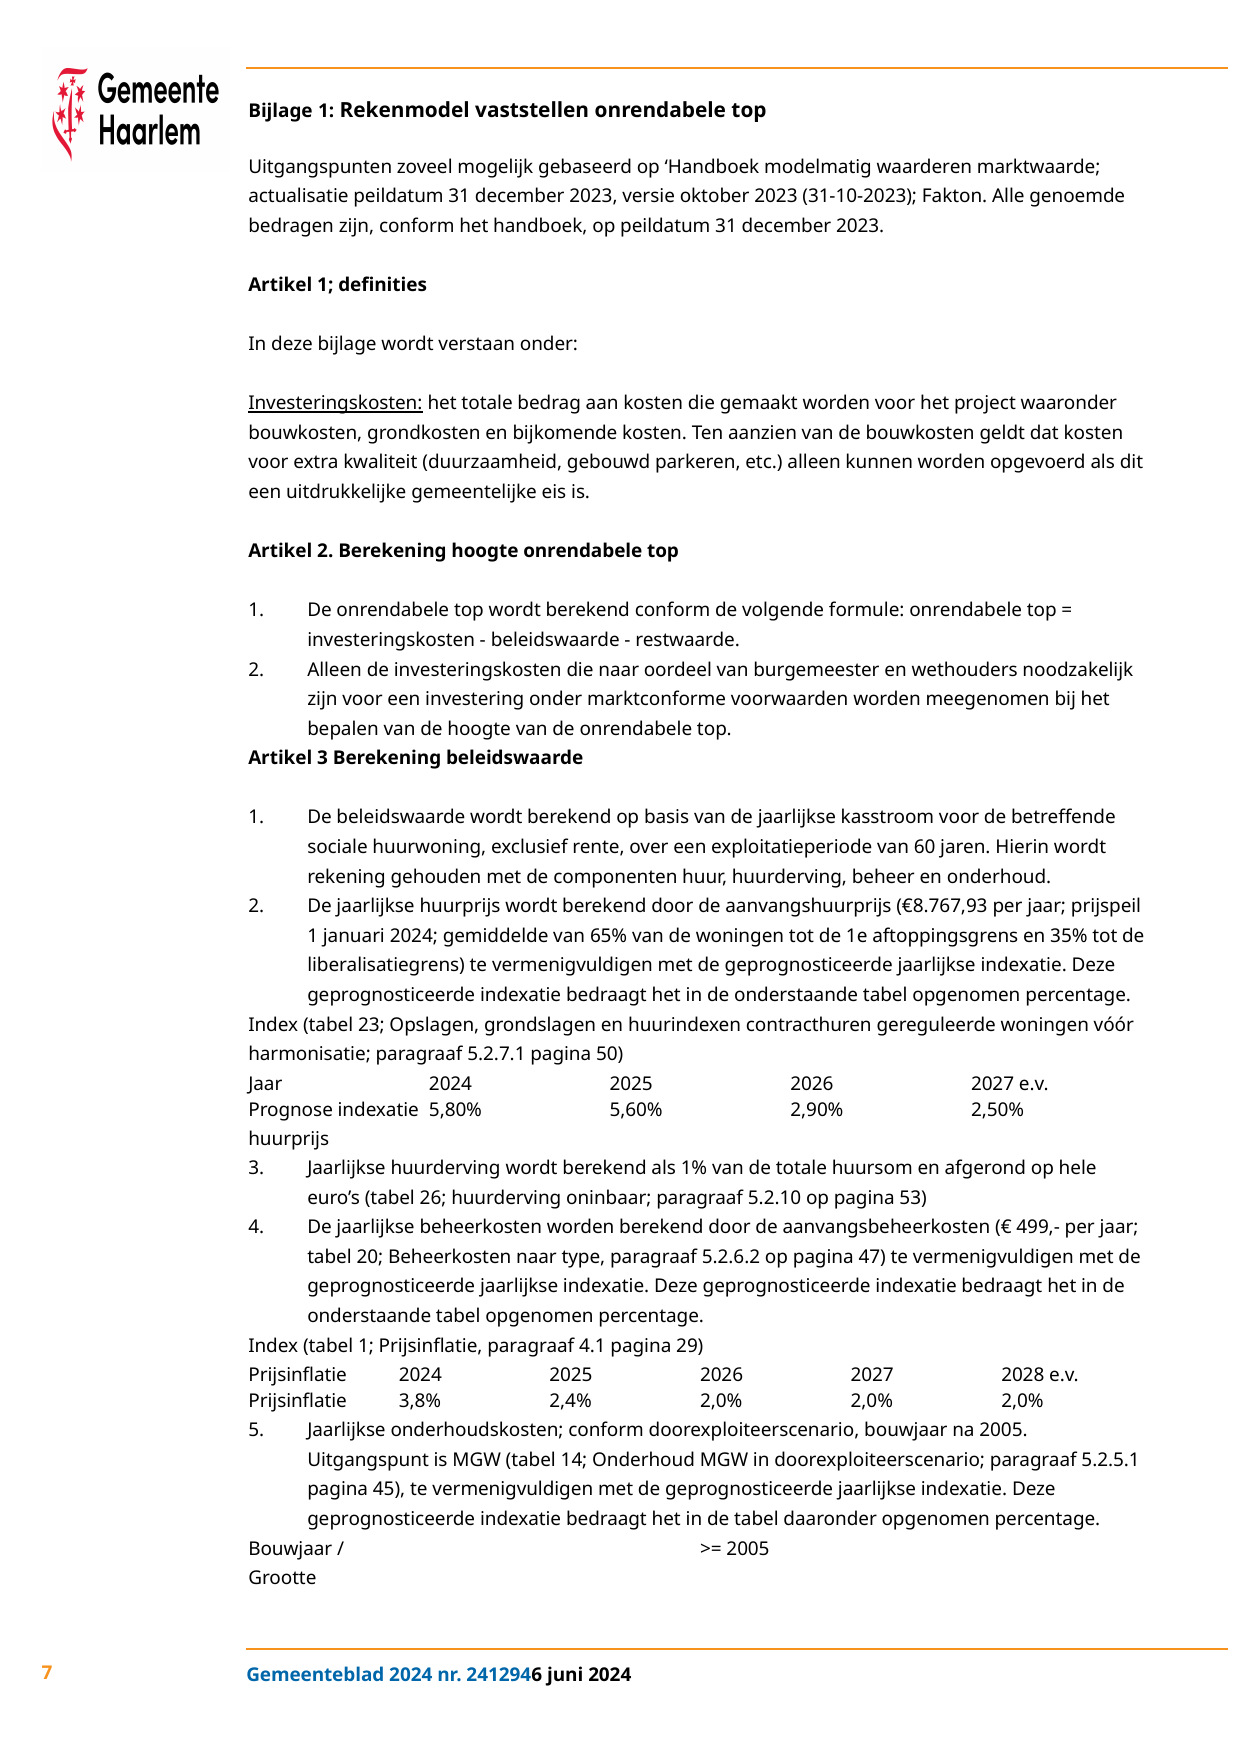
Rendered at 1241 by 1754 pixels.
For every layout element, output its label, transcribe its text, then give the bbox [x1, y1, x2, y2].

table_cell 2,0% [850, 1387, 1001, 1413]
table_cell 2,0% [700, 1387, 850, 1413]
text Index (tabel 23; Opslagen, grondslagen en huurindexen contracthuren gereguleerde woningen vóór harmonisatie; paragraaf 5.2.7.1 pagina 50) [248, 1011, 1152, 1066]
list De onrendabele top wordt berekend conform de volgende formule: onrendabele top = investeringskosten - beleidswaarde - restwaarde. [248, 597, 1152, 652]
table_header Bouwjaar / Grootte [248, 1535, 700, 1590]
text Investeringskosten: het totale bedrag aan kosten die gemaakt worden voor het project waaronder bouwkosten, grondkosten en bijkomende kosten. Ten aanzien van de bouwkosten geldt dat kosten voor extra kwaliteit (duurzaamheid, gebouwd parkeren, etc.) alleen kunnen worden opgevoerd als dit een uitdrukkelijke gemeentelijke eis is. [248, 389, 1152, 504]
table_header 2026 [790, 1070, 971, 1096]
table_header 2024 [429, 1070, 609, 1096]
table_header 2024 [399, 1362, 549, 1387]
list De beleidswaarde wordt berekend op basis van de jaarlijkse kasstroom voor de betreffende sociale huurwoning, exclusief rente, over een exploitatieperiode van 60 jaren. Hierin wordt rekening gehouden met de componenten huur, huurderving, beheer en onderhoud. [248, 804, 1152, 889]
list Jaarlijkse onderhoudskosten; conform doorexploiteerscenario, bouwjaar na 2005. Uitgangspunt is MGW (tabel 14; Onderhoud MGW in doorexploiteerscenario; paragraaf 5.2.5.1 pagina 45), te vermenigvuldigen met de geprognosticeerde jaarlijkse indexatie. Deze geprognosticeerde indexatie bedraagt het in de tabel daaronder opgenomen percentage. [248, 1416, 1152, 1531]
table_cell 5,60% [609, 1096, 790, 1151]
picture [41, 47, 231, 172]
text Bijlage 1: Rekenmodel vaststellen onrendabele top [248, 95, 1152, 123]
text Index (tabel 1; Prijsinflatie, paragraaf 4.1 pagina 29) [248, 1332, 1152, 1358]
table_header 2026 [700, 1362, 850, 1387]
table_cell 2,90% [790, 1096, 971, 1151]
text Artikel 3 Berekening beleidswaarde [248, 744, 1152, 770]
table_header 2025 [549, 1362, 700, 1387]
table_cell 2,4% [549, 1387, 700, 1413]
table_header 2025 [609, 1070, 790, 1096]
table_header Prijsinflatie [248, 1362, 398, 1387]
table_header Jaar [248, 1070, 429, 1096]
table_cell 5,80% [429, 1096, 609, 1151]
list De jaarlijkse huurprijs wordt berekend door de aanvangshuurprijs (€8.767,93 per jaar; prijspeil 1 januari 2024; gemiddelde van 65% van de woningen tot de 1e aftoppingsgrens en 35% tot de liberalisatiegrens) te vermenigvuldigen met de geprognosticeerde jaarlijkse indexatie. Deze geprognosticeerde indexatie bedraagt het in de onderstaande tabel opgenomen percentage. [248, 892, 1152, 1007]
list Jaarlijkse huurderving wordt berekend als 1% van de totale huursom en afgerond op hele euro’s (tabel 26; huurderving oninbaar; paragraaf 5.2.10 op pagina 53) [248, 1154, 1152, 1210]
table_cell 2,0% [1001, 1387, 1152, 1413]
table_cell 3,8% [399, 1387, 549, 1413]
table_cell 2,50% [971, 1096, 1152, 1151]
list Alleen de investeringskosten die naar oordeel van burgemeester en wethouders noodzakelijk zijn voor een investering onder marktconforme voorwaarden worden meegenomen bij het bepalen van de hoogte van de onrendabele top. [248, 656, 1152, 741]
text In deze bijlage wordt verstaan onder: [248, 330, 1152, 356]
table_header 2027 [850, 1362, 1001, 1387]
table_cell Prijsinflatie [248, 1387, 398, 1413]
table_header 2028 e.v. [1001, 1362, 1152, 1387]
text Artikel 2. Berekening hoogte onrendabele top [248, 537, 1152, 563]
table_header 2027 e.v. [971, 1070, 1152, 1096]
text Artikel 1; definities [248, 271, 1152, 297]
list De jaarlijkse beheerkosten worden berekend door de aanvangsbeheerkosten (€ 499,- per jaar; tabel 20; Beheerkosten naar type, paragraaf 5.2.6.2 op pagina 47) te vermenigvuldigen met de geprognosticeerde jaarlijkse indexatie. Deze geprognosticeerde indexatie bedraagt het in de onderstaande tabel opgenomen percentage. [248, 1213, 1152, 1328]
table_header >= 2005 [700, 1535, 1152, 1590]
text Uitgangspunten zoveel mogelijk gebaseerd op ‘Handboek modelmatig waarderen marktwaarde; actualisatie peildatum 31 december 2023, versie oktober 2023 (31-10-2023); Fakton. Alle genoemde bedragen zijn, conform het handboek, op peildatum 31 december 2023. [248, 153, 1152, 238]
table_cell Prognose indexatie huurprijs [248, 1096, 429, 1151]
